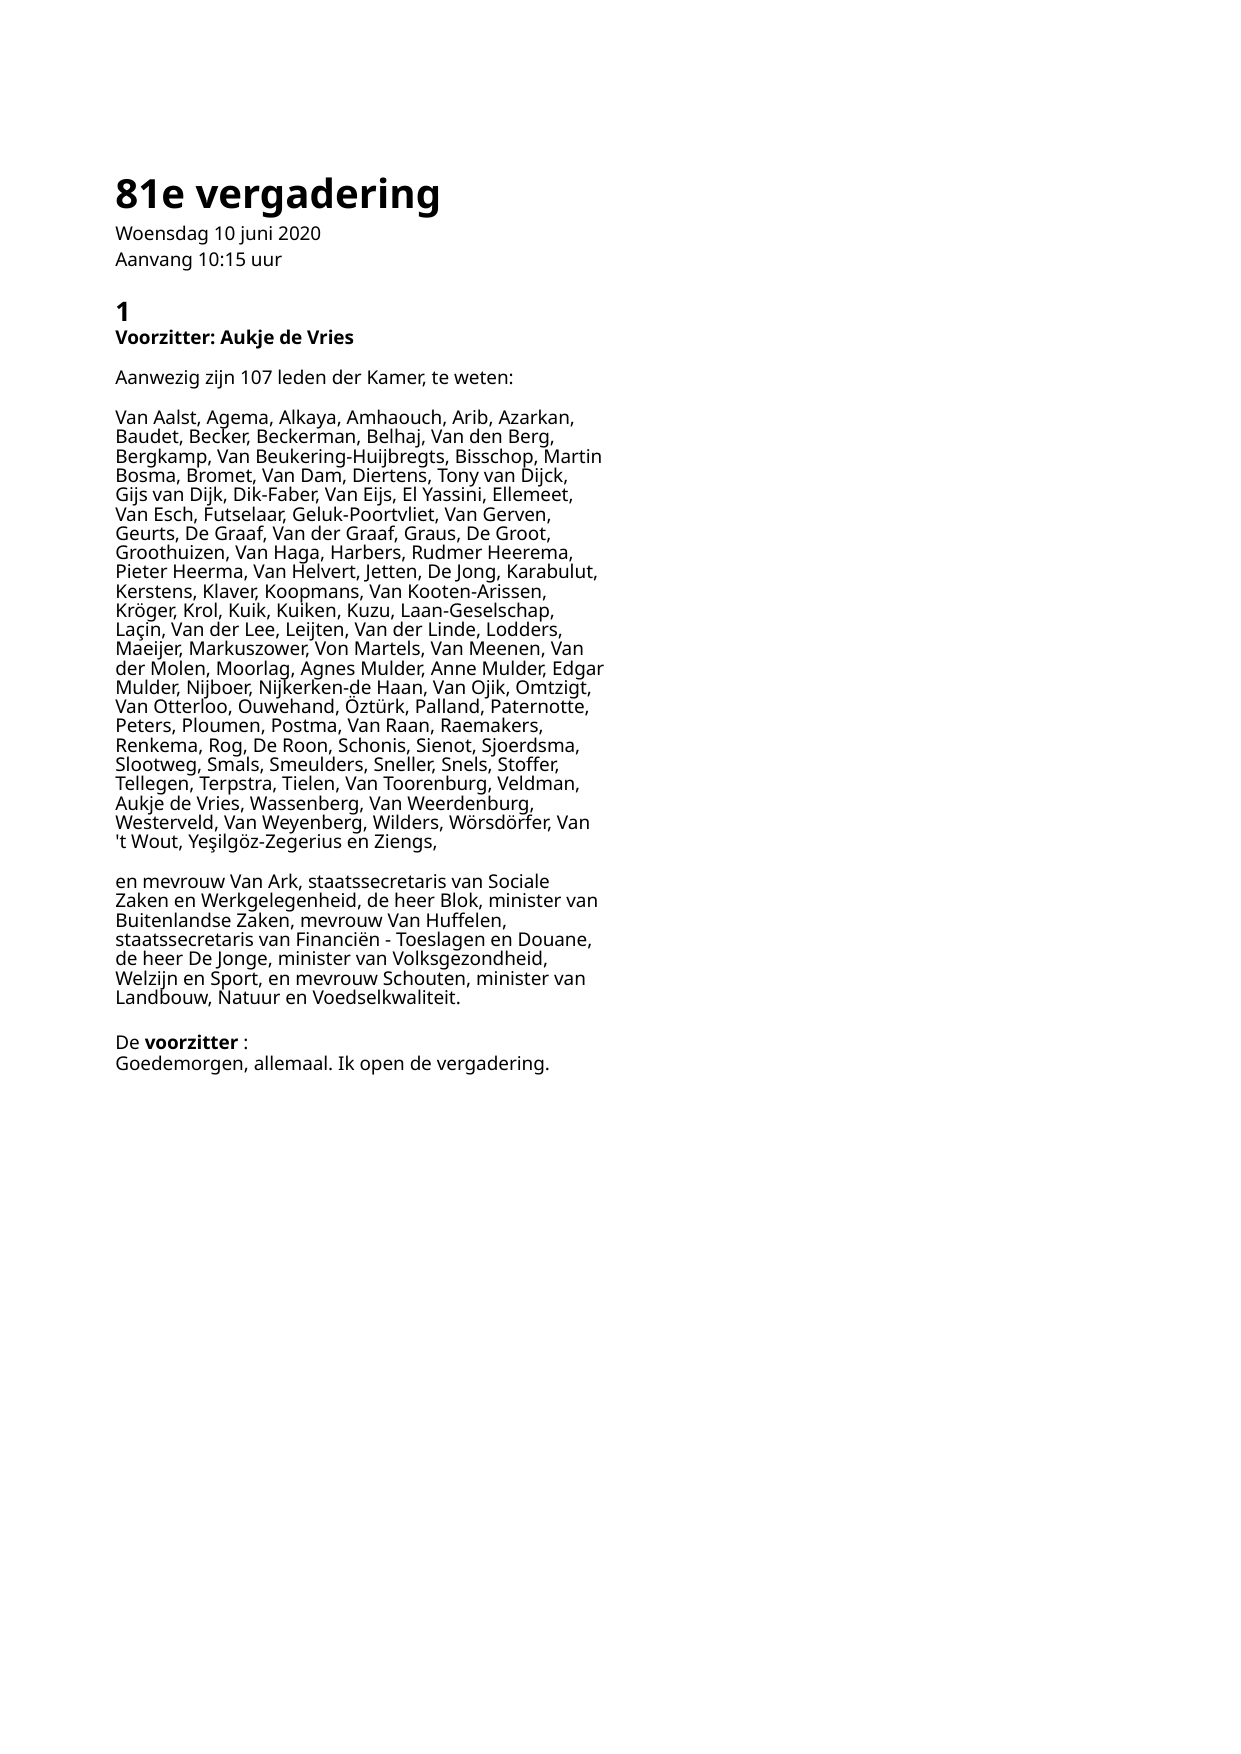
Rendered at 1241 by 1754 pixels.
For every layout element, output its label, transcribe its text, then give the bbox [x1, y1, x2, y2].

text Van Aalst, Agema, Alkaya, Amhaouch, Arib, Azarkan, Baudet, Becker, Beckerman, Belhaj, Van den Berg, Bergkamp, Van Beukering-Huijbregts, Bisschop, Martin Bosma, Bromet, Van Dam, Diertens, Tony van Dijck, Gijs van Dijk, Dik-Faber, Van Eijs, El Yassini, Ellemeet, Van Esch, Futselaar, Geluk-Poortvliet, Van Gerven, Geurts, De Graaf, Van der Graaf, Graus, De Groot, Groothuizen, Van Haga, Harbers, Rudmer Heerema, Pieter Heerma, Van Helvert, Jetten, De Jong, Karabulut, Kerstens, Klaver, Koopmans, Van Kooten-Arissen, Kröger, Krol, Kuik, Kuiken, Kuzu, Laan-Geselschap, Laçin, Van der Lee, Leijten, Van der Linde, Lodders, Maeijer, Markuszower, Von Martels, Van Meenen, Van der Molen, Moorlag, Agnes Mulder, Anne Mulder, Edgar Mulder, Nijboer, Nijkerken-de Haan, Van Ojik, Omtzigt, Van Otterloo, Ouwehand, Öztürk, Palland, Paternotte, Peters, Ploumen, Postma, Van Raan, Raemakers, Renkema, Rog, De Roon, Schonis, Sienot, Sjoerdsma, Slootweg, Smals, Smeulders, Sneller, Snels, Stoffer, Tellegen, Terpstra, Tielen, Van Toorenburg, Veldman, Aukje de Vries, Wassenberg, Van Weerdenburg, Westerveld, Van Weyenberg, Wilders, Wörsdörfer, Van 't Wout, Yeşilgöz-Zegerius en Ziengs, [115, 409, 605, 852]
text Goedemorgen, allemaal. Ik open de vergadering. [115, 1054, 605, 1074]
text Voorzitter: Aukje de Vries [115, 329, 605, 348]
text Aanwezig zijn 107 leden der Kamer, te weten: [115, 369, 605, 388]
text Aanvang 10:15 uur [115, 246, 605, 272]
text Woensdag 10 juni 2020 [115, 220, 605, 246]
text 1 [115, 292, 605, 329]
text De voorzitter : [115, 1029, 605, 1054]
text en mevrouw Van Ark, staatssecretaris van Sociale Zaken en Werkgelegenheid, de heer Blok, minister van Buitenlandse Zaken, mevrouw Van Huffelen, staatssecretaris van Financiën - Toeslagen en Douane, de heer De Jonge, minister van Volksgezondheid, Welzijn en Sport, en mevrouw Schouten, minister van Landbouw, Natuur en Voedselkwaliteit. [115, 873, 605, 1008]
text 81e vergadering [115, 165, 605, 220]
